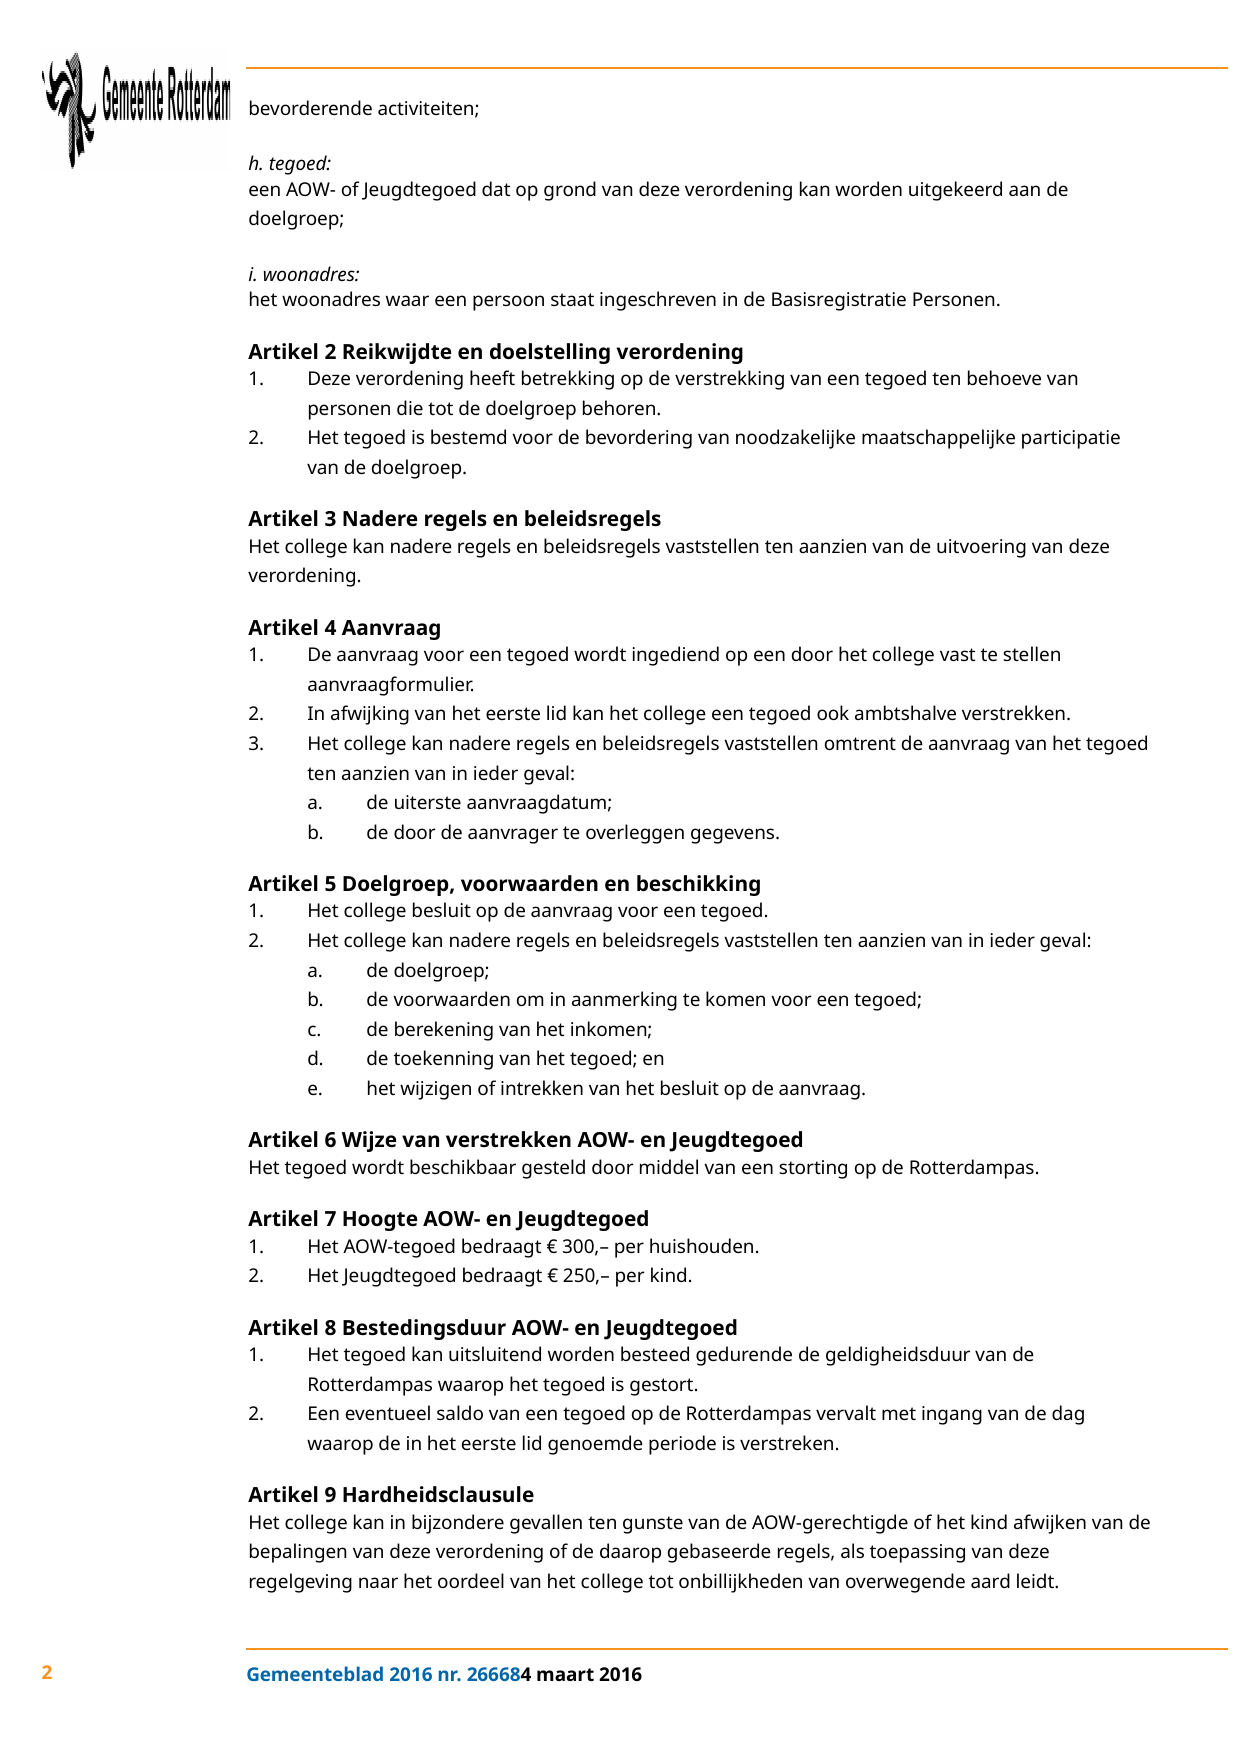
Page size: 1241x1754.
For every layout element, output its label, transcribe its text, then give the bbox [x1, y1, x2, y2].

list de voorwaarden om in aanmerking te komen voor een tegoed; [307, 986, 1152, 1012]
list Het AOW-tegoed bedraagt € 300,– per huishouden. [248, 1233, 1152, 1259]
text Het tegoed wordt beschikbaar gesteld door middel van een storting op de Rotterdampas. [248, 1154, 1152, 1180]
list Het college kan nadere regels en beleidsregels vaststellen omtrent de aanvraag van het tegoed ten aanzien van in ieder geval: [248, 730, 1152, 785]
text een AOW- of Jeugdtegoed dat op grond van deze verordening kan worden uitgekeerd aan de doelgroep; [248, 176, 1152, 231]
list het wijzigen of intrekken van het besluit op de aanvraag. [307, 1075, 1152, 1101]
list Het college kan nadere regels en beleidsregels vaststellen ten aanzien van in ieder geval: [248, 927, 1152, 953]
list de uiterste aanvraagdatum; [307, 789, 1152, 815]
list De aanvraag voor een tegoed wordt ingediend op een door het college vast te stellen aanvraagformulier. [248, 641, 1152, 697]
list de berekening van het inkomen; [307, 1016, 1152, 1042]
picture [41, 47, 231, 172]
list Het Jeugdtegoed bedraagt € 250,– per kind. [248, 1262, 1152, 1288]
text h. tegoed: [248, 150, 1152, 176]
list Het tegoed kan uitsluitend worden besteed gedurende de geldigheidsduur van de Rotterdampas waarop het tegoed is gestort. [248, 1341, 1152, 1397]
list de doelgroep; [307, 957, 1152, 983]
text Het college kan nadere regels en beleidsregels vaststellen ten aanzien van de uitvoering van deze verordening. [248, 533, 1152, 588]
text het woonadres waar een persoon staat ingeschreven in de Basisregistratie Personen. [248, 286, 1152, 312]
list de toekenning van het tegoed; en [307, 1046, 1152, 1071]
list de door de aanvrager te overleggen gegevens. [307, 819, 1152, 844]
text Artikel 3 Nadere regels en beleidsregels [248, 504, 1152, 533]
text i. woonadres: [248, 261, 1152, 286]
list Deze verordening heeft betrekking op de verstrekking van een tegoed ten behoeve van personen die tot de doelgroep behoren. [248, 365, 1152, 421]
list Het tegoed is bestemd voor de bevordering van noodzakelijke maatschappelijke participatie van de doelgroep. [248, 424, 1152, 480]
text Artikel 9 Hardheidsclausule [248, 1481, 1152, 1509]
text Artikel 8 Bestedingsduur AOW- en Jeugdtegoed [248, 1313, 1152, 1341]
text Het college kan in bijzondere gevallen ten gunste van de AOW-gerechtigde of het kind afwijken van de bepalingen van deze verordening of de daarop gebaseerde regels, als toepassing van deze regelgeving naar het oordeel van het college tot onbillijkheden van overwegende aard leidt. [248, 1509, 1152, 1594]
text Artikel 6 Wijze van verstrekken AOW- en Jeugdtegoed [248, 1126, 1152, 1154]
text Artikel 4 Aanvraag [248, 613, 1152, 641]
text Artikel 5 Doelgroep, voorwaarden en beschikking [248, 869, 1152, 898]
list Het college besluit op de aanvraag voor een tegoed. [248, 898, 1152, 923]
text bevorderende activiteiten; [248, 95, 1152, 121]
list In afwijking van het eerste lid kan het college een tegoed ook ambtshalve verstrekken. [248, 701, 1152, 726]
list Een eventueel saldo van een tegoed op de Rotterdampas vervalt met ingang van de dag waarop de in het eerste lid genoemde periode is verstreken. [248, 1401, 1152, 1456]
text Artikel 2 Reikwijdte en doelstelling verordening [248, 337, 1152, 365]
text Artikel 7 Hoogte AOW- en Jeugdtegoed [248, 1204, 1152, 1233]
